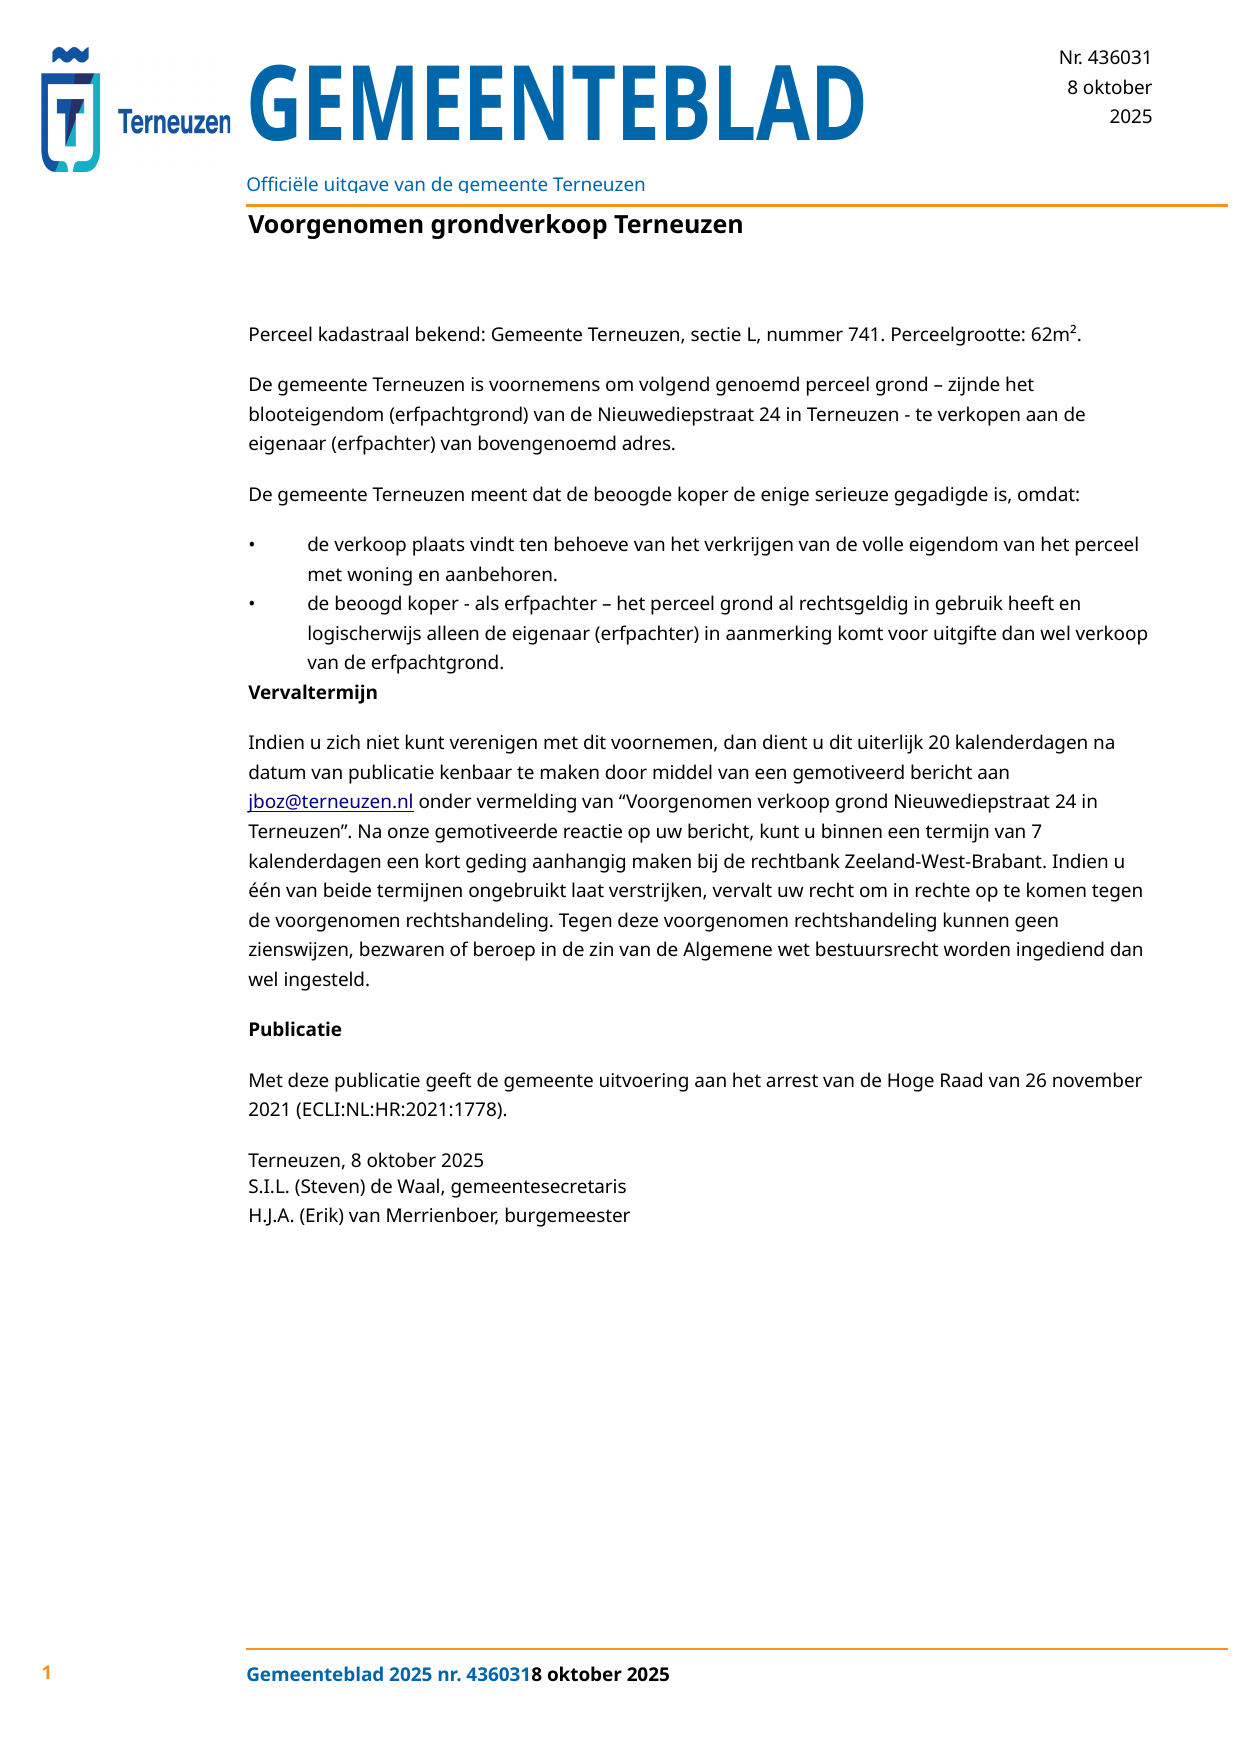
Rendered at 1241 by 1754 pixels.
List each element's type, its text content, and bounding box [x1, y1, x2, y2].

text De gemeente Terneuzen meent dat de beoogde koper de enige serieuze gegadigde is, omdat: [248, 481, 1152, 506]
table_cell [700, 1173, 1152, 1228]
list de beoogd koper - als erfpachter – het perceel grond al rechtsgeldig in gebruik heeft en logischerwijs alleen de eigenaar (erfpachter) in aanmerking komt voor uitgifte dan wel verkoop van de erfpachtgrond. [248, 590, 1152, 675]
table_header Terneuzen, 8 oktober 2025 [248, 1147, 1152, 1173]
list de verkoop plaats vindt ten behoeve van het verkrijgen van de volle eigendom van het perceel met woning en aanbehoren. [248, 531, 1152, 586]
table_cell S.I.L. (Steven) de Waal, gemeentesecretaris H.J.A. (Erik) van Merrienboer, burgemeester [248, 1173, 700, 1228]
text Vervaltermijn [248, 679, 1152, 705]
text De gemeente Terneuzen is voornemens om volgend genoemd perceel grond – zijnde het blooteigendom (erfpachtgrond) van de Nieuwediepstraat 24 in Terneuzen - te verkopen aan de eigenaar (erfpachter) van bovengenoemd adres. [248, 371, 1152, 456]
text Perceel kadastraal bekend: Gemeente Terneuzen, sectie L, nummer 741. Perceelgrootte: 62m². [248, 321, 1152, 346]
text Publicatie [248, 1017, 1152, 1042]
text Voorgenomen grondverkoop Terneuzen [248, 207, 1152, 241]
picture [41, 47, 231, 172]
text Indien u zich niet kunt verenigen met dit voornemen, dan dient u dit uiterlijk 20 kalenderdagen na datum van publicatie kenbaar te maken door middel van een gemotiveerd bericht aan jboz@terneuzen.nl onder vermelding van “Voorgenomen verkoop grond Nieuwediepstraat 24 in Terneuzen”. Na onze gemotiveerde reactie op uw bericht, kunt u binnen een termijn van 7 kalenderdagen een kort geding aanhangig maken bij de rechtbank Zeeland-West-Brabant. Indien u één van beide termijnen ongebruikt laat verstrijken, vervalt uw recht om in rechte op te komen tegen de voorgenomen rechtshandeling. Tegen deze voorgenomen rechtshandeling kunnen geen zienswijzen, bezwaren of beroep in de zin van de Algemene wet bestuursrecht worden ingediend dan wel ingesteld. [248, 729, 1152, 992]
text Met deze publicatie geeft de gemeente uitvoering aan het arrest van de Hoge Raad van 26 november 2021 (ECLI:NL:HR:2021:1778). [248, 1067, 1152, 1122]
